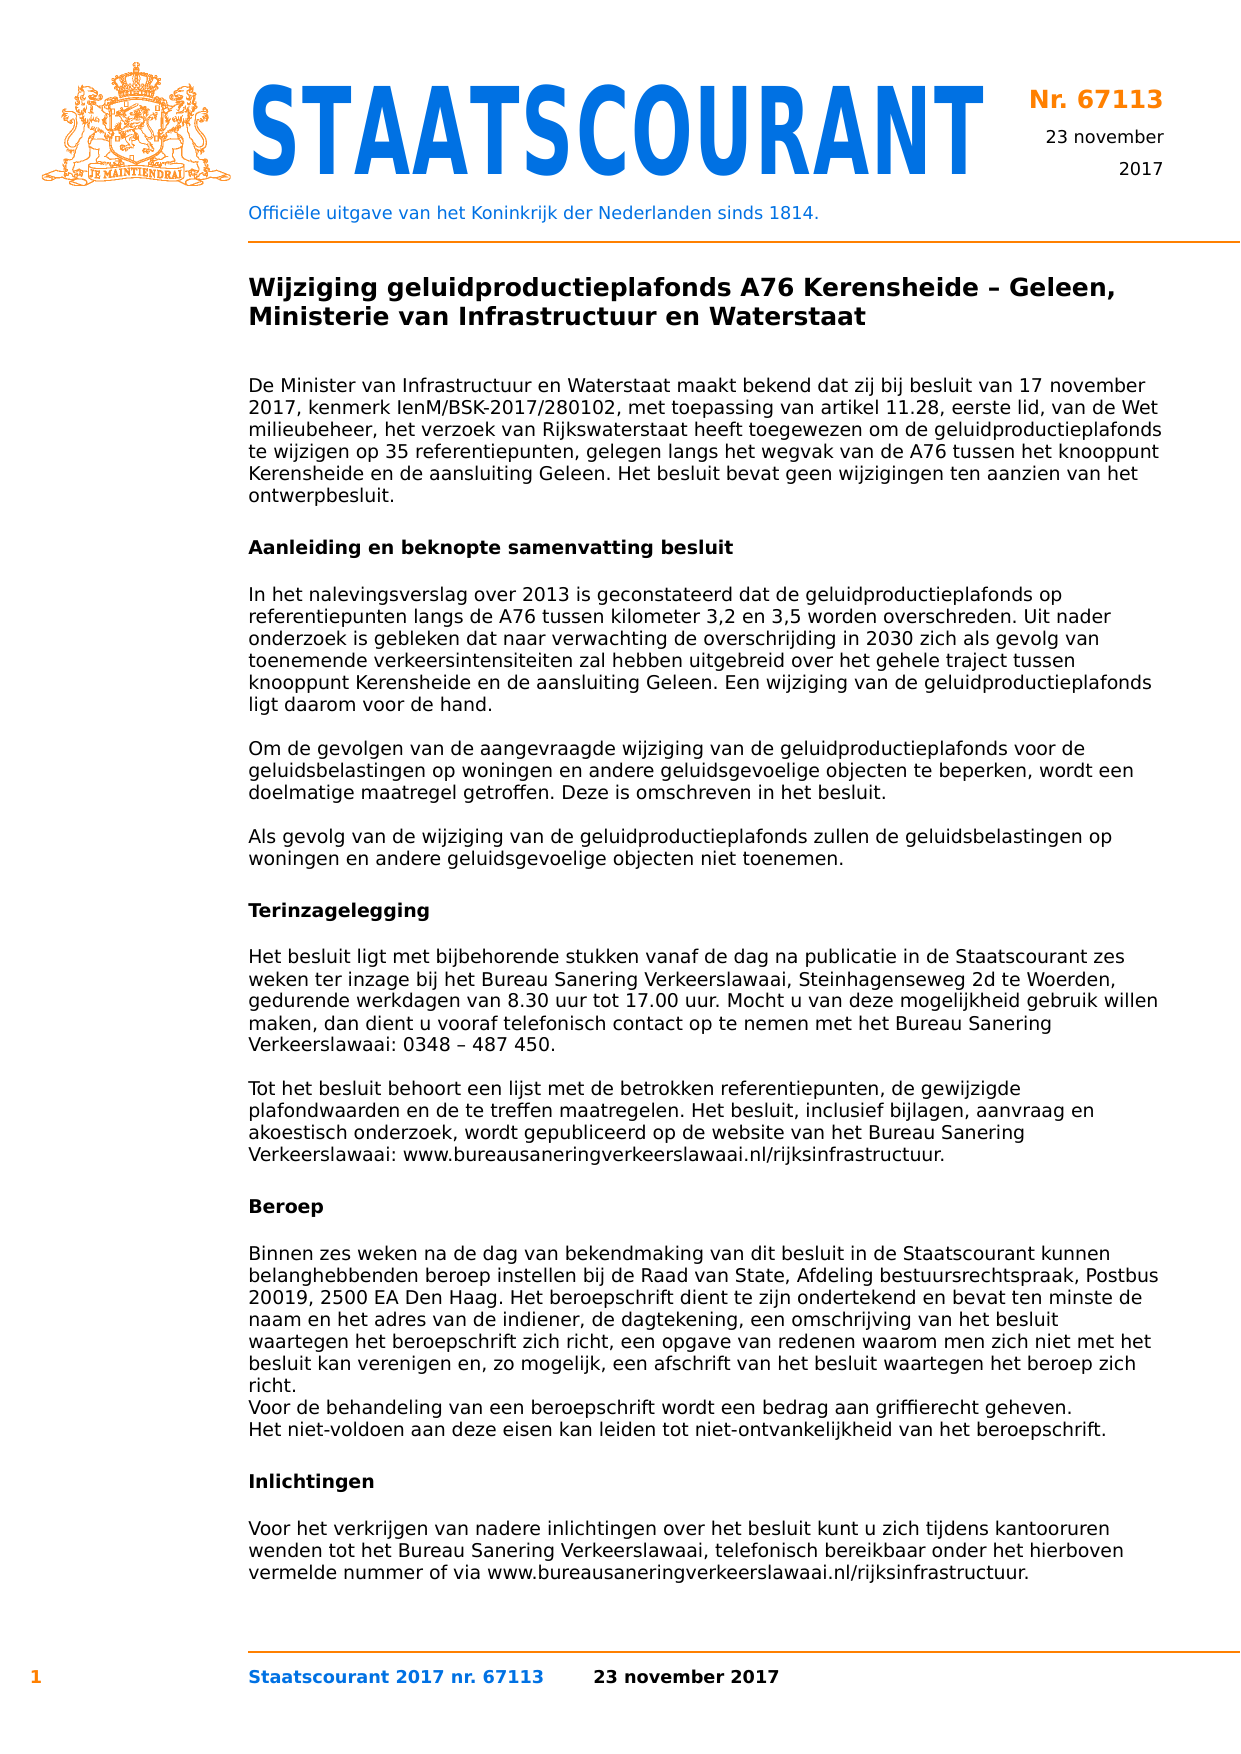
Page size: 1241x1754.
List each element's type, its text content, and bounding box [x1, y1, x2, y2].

subtitle Aanleiding en beknopte samenvatting besluit [248, 537, 1163, 559]
subtitle Terinzagelegging [248, 899, 1163, 921]
text In het nalevingsverslag over 2013 is geconstateerd dat de geluidproductieplafonds op referentiepunten langs de A76 tussen kilometer 3,2 en 3,5 worden overschreden. Uit nader onderzoek is gebleken dat naar verwachting de overschrijding in 2030 zich als gevolg van toenemende verkeersintensiteiten zal hebben uitgebreid over het gehele traject tussen knooppunt Kerensheide en de aansluiting Geleen. Een wijziging van de geluidproductieplafonds ligt daarom voor de hand. [248, 584, 1163, 716]
table_cell 2017 [998, 153, 1240, 203]
table_header [25, 62, 248, 241]
table_cell 23 november [998, 121, 1240, 153]
text Voor de behandeling van een beroepschrift wordt een bedrag aan griffierecht geheven. [248, 1397, 1163, 1419]
text Tot het besluit behoort een lijst met de betrokken referentiepunten, de gewijzigde plafondwaarden en de te treffen maatregelen. Het besluit, inclusief bijlagen, aanvraag en akoestisch onderzoek, wordt gepubliceerd op de website van het Bureau Sanering Verkeerslawaai: www.bureausaneringverkeerslawaai.nl/rijksinfrastructuur. [248, 1078, 1163, 1166]
subtitle Beroep [248, 1196, 1163, 1218]
text Om de gevolgen van de aangevraagde wijziging van de geluidproductieplafonds voor de geluidsbelastingen op woningen en andere geluidsgevoelige objecten te beperken, wordt een doelmatige maatregel getroffen. Deze is omschreven in het besluit. [248, 738, 1163, 804]
table_cell Officiële uitgave van het Koninkrijk der Nederlanden sinds 1814. [248, 203, 1240, 241]
text Binnen zes weken na de dag van bekendmaking van dit besluit in de Staatscourant kunnen belanghebbenden beroep instellen bij de Raad van State, Afdeling bestuursrechtspraak, Postbus 20019, 2500 EA Den Haag. Het beroepschrift dient te zijn ondertekend en bevat ten minste de naam en het adres van de indiener, de dagtekening, een omschrijving van het besluit waartegen het beroepschrift zich richt, een opgave van redenen waarom men zich niet met het besluit kan verenigen en, zo mogelijk, een afschrift van het besluit waartegen het beroep zich richt. [248, 1243, 1163, 1397]
text De Minister van Infrastructuur en Waterstaat maakt bekend dat zij bij besluit van 17 november 2017, kenmerk IenM/BSK-2017/280102, met toepassing van artikel 11.28, eerste lid, van de Wet milieubeheer, het verzoek van Rijkswaterstaat heeft toegewezen om de geluidproductieplafonds te wijzigen op 35 referentiepunten, gelegen langs het wegvak van de A76 tussen het knooppunt Kerensheide en de aansluiting Geleen. Het besluit bevat geen wijzigingen ten aanzien van het ontwerpbesluit. [248, 375, 1163, 507]
text Als gevolg van de wijziging van de geluidproductieplafonds zullen de geluidsbelastingen op woningen en andere geluidsgevoelige objecten niet toenemen. [248, 826, 1163, 869]
text Het besluit ligt met bijbehorende stukken vanaf de dag na publicatie in de Staatscourant zes weken ter inzage bij het Bureau Sanering Verkeerslawaai, Steinhagenseweg 2d te Woerden, gedurende werkdagen van 8.30 uur tot 17.00 uur. Mocht u van deze mogelijkheid gebruik willen maken, dan dient u vooraf telefonisch contact op te nemen met het Bureau Sanering Verkeerslawaai: 0348 – 487 450. [248, 946, 1163, 1056]
table_header STAATSCOURANT [248, 62, 998, 203]
text Voor het verkrijgen van nadere inlichtingen over het besluit kunt u zich tijdens kantooruren wenden tot het Bureau Sanering Verkeerslawaai, telefonisch bereikbaar onder het hierboven vermelde nummer of via www.bureausaneringverkeerslawaai.nl/rijksinfrastructuur. [248, 1518, 1163, 1584]
picture [41, 62, 231, 186]
text Het niet-voldoen aan deze eisen kan leiden tot niet-ontvankelijkheid van het beroepschrift. [248, 1419, 1163, 1441]
table_header Nr. 67113 [998, 62, 1240, 121]
subtitle Wijziging geluidproductieplafonds A76 Kerensheide – Geleen, Ministerie van Infrastructuur en Waterstaat [248, 273, 1163, 331]
subtitle Inlichtingen [248, 1471, 1163, 1493]
